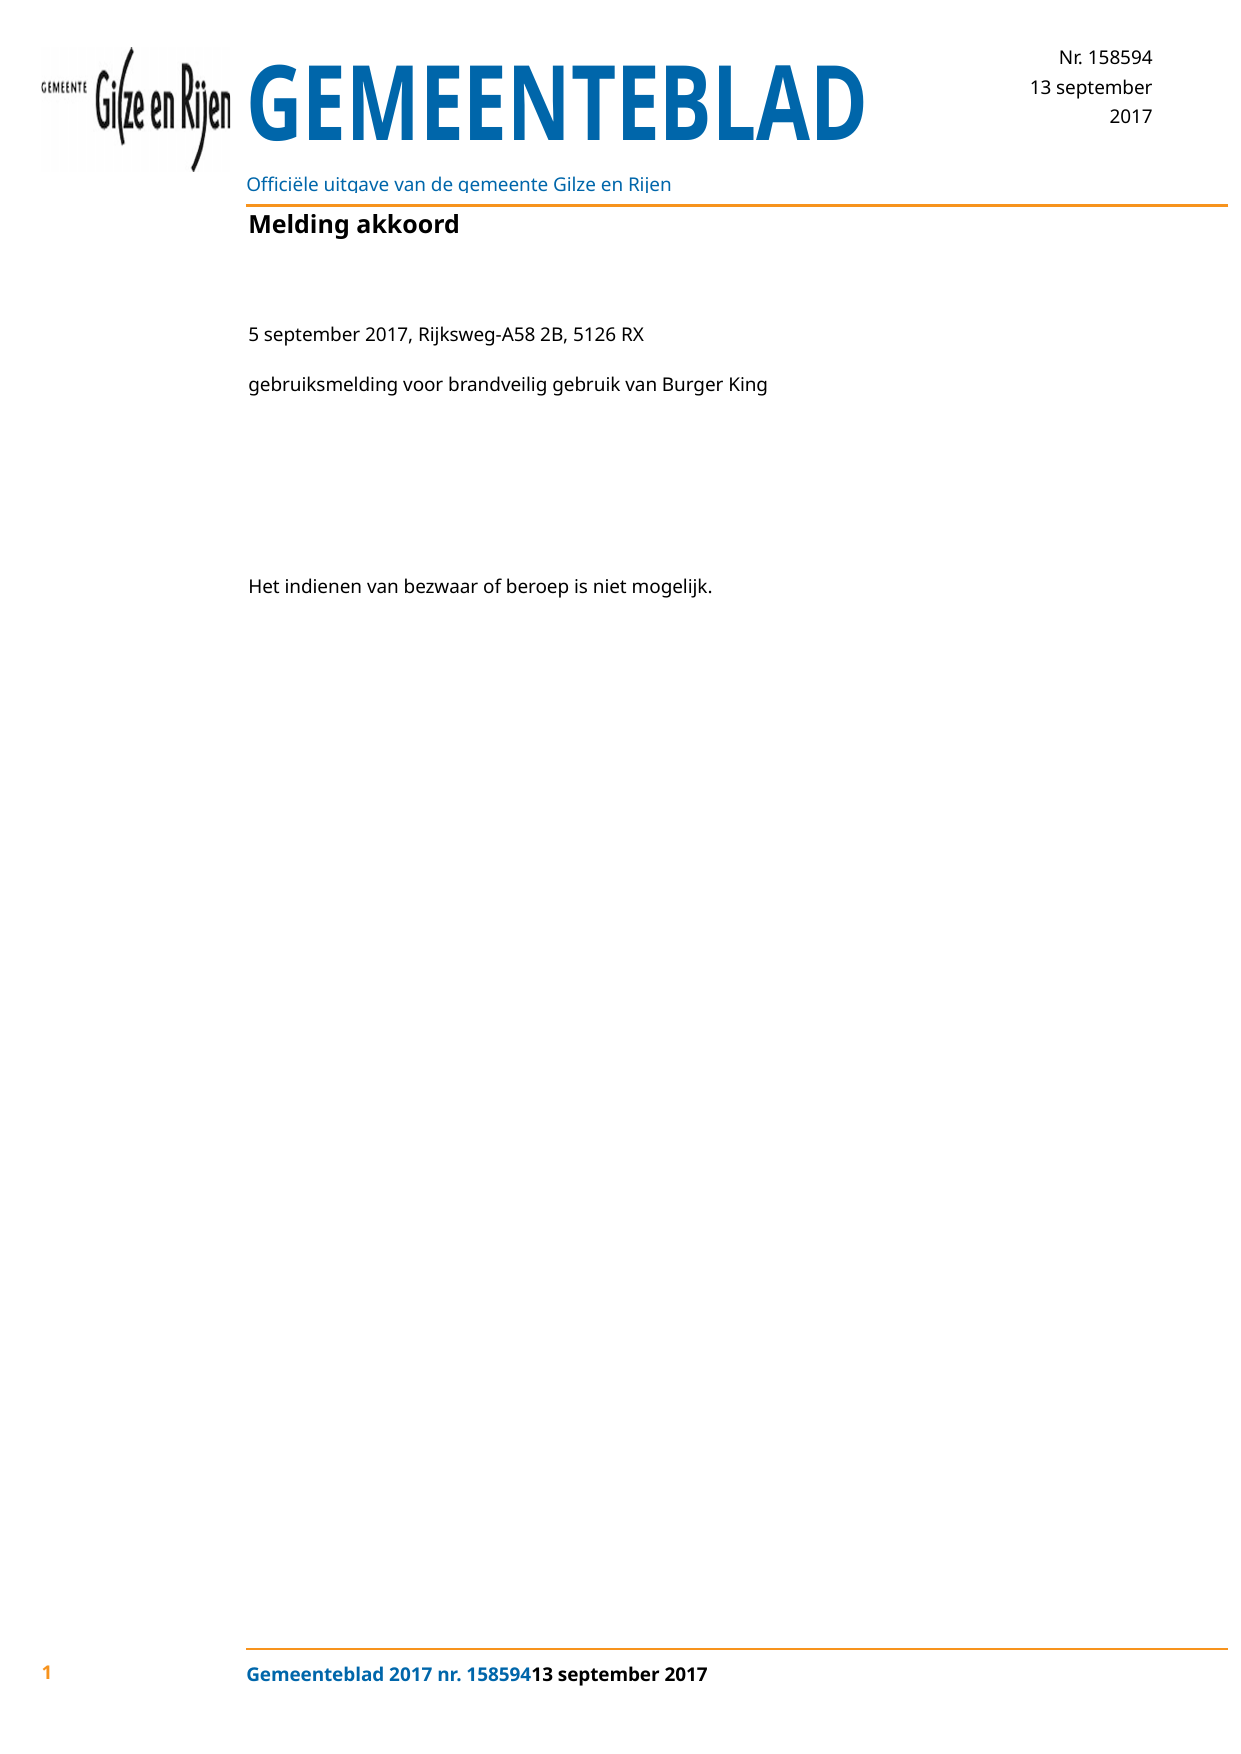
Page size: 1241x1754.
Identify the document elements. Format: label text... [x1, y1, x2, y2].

text Melding akkoord [248, 207, 1152, 241]
text gebruiksmelding voor brandveilig gebruik van Burger King [248, 371, 1152, 397]
text Het indienen van bezwaar of beroep is niet mogelijk. [248, 573, 1152, 598]
picture [41, 47, 231, 172]
text 5 september 2017, Rijksweg-A58 2B, 5126 RX [248, 321, 1152, 346]
